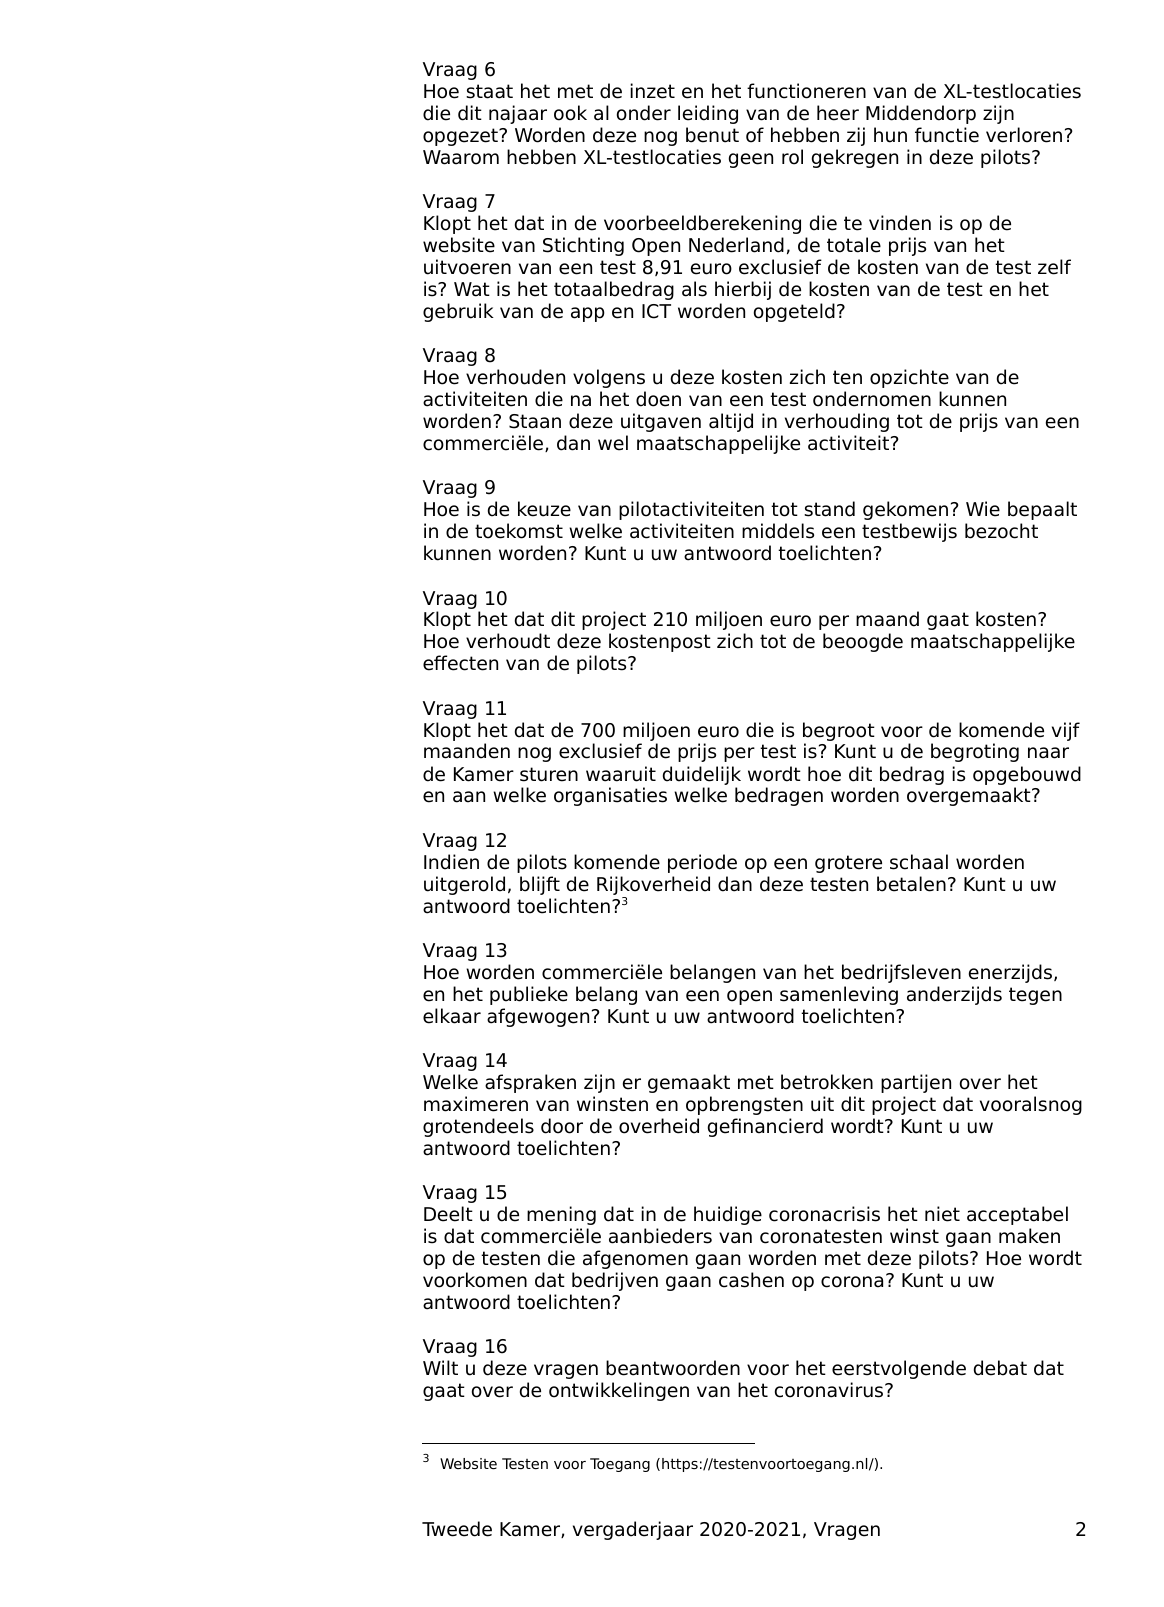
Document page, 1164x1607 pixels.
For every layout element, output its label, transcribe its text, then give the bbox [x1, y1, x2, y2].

text Vraag 16 [422, 1336, 1087, 1358]
text Indien de pilots komende periode op een grotere schaal worden uitgerold, blijft de Rijkoverheid dan deze testen betalen? Kunt u uw antwoord toelichten? [422, 852, 1087, 917]
text Deelt u de mening dat in de huidige coronacrisis het niet acceptabel is dat commerciële aanbieders van coronatesten winst gaan maken op de testen die afgenomen gaan worden met deze pilots? Hoe wordt voorkomen dat bedrijven gaan cashen op corona? Kunt u uw antwoord toelichten? [422, 1204, 1087, 1314]
text Vraag 13 [422, 940, 1087, 962]
text Vraag 8 [422, 345, 1087, 367]
text Website Testen voor Toegang (https://testenvoortoegang.nl/). [422, 1452, 1087, 1474]
text Wilt u deze vragen beantwoorden voor het eerstvolgende debat dat gaat over de ontwikkelingen van het coronavirus? [422, 1358, 1087, 1402]
text Hoe worden commerciële belangen van het bedrijfsleven enerzijds, en het publieke belang van een open samenleving anderzijds tegen elkaar afgewogen? Kunt u uw antwoord toelichten? [422, 962, 1087, 1028]
text Klopt het dat dit project 210 miljoen euro per maand gaat kosten? Hoe verhoudt deze kostenpost zich tot de beoogde maatschappelijke effecten van de pilots? [422, 609, 1087, 675]
text Hoe is de keuze van pilotactiviteiten tot stand gekomen? Wie bepaalt in de toekomst welke activiteiten middels een testbewijs bezocht kunnen worden? Kunt u uw antwoord toelichten? [422, 499, 1087, 565]
text Vraag 10 [422, 587, 1087, 609]
text Vraag 7 [422, 191, 1087, 213]
text Vraag 6 [422, 59, 1087, 81]
text Vraag 14 [422, 1050, 1087, 1072]
text Hoe staat het met de inzet en het functioneren van de XL-testlocaties die dit najaar ook al onder leiding van de heer Middendorp zijn opgezet? Worden deze nog benut of hebben zij hun functie verloren? Waarom hebben XL-testlocaties geen rol gekregen in deze pilots? [422, 81, 1087, 169]
text Welke afspraken zijn er gemaakt met betrokken partijen over het maximeren van winsten en opbrengsten uit dit project dat vooralsnog grotendeels door de overheid gefinancierd wordt? Kunt u uw antwoord toelichten? [422, 1072, 1087, 1160]
text Vraag 11 [422, 697, 1087, 719]
text Klopt het dat in de voorbeeldberekening die te vinden is op de website van Stichting Open Nederland, de totale prijs van het uitvoeren van een test 8,91 euro exclusief de kosten van de test zelf is? Wat is het totaalbedrag als hierbij de kosten van de test en het gebruik van de app en ICT worden opgeteld? [422, 213, 1087, 323]
text Vraag 9 [422, 477, 1087, 499]
text Vraag 15 [422, 1182, 1087, 1204]
text Hoe verhouden volgens u deze kosten zich ten opzichte van de activiteiten die na het doen van een test ondernomen kunnen worden? Staan deze uitgaven altijd in verhouding tot de prijs van een commerciële, dan wel maatschappelijke activiteit? [422, 367, 1087, 455]
text Vraag 12 [422, 829, 1087, 852]
text Klopt het dat de 700 miljoen euro die is begroot voor de komende vijf maanden nog exclusief de prijs per test is? Kunt u de begroting naar de Kamer sturen waaruit duidelijk wordt hoe dit bedrag is opgebouwd en aan welke organisaties welke bedragen worden overgemaakt? [422, 719, 1087, 807]
